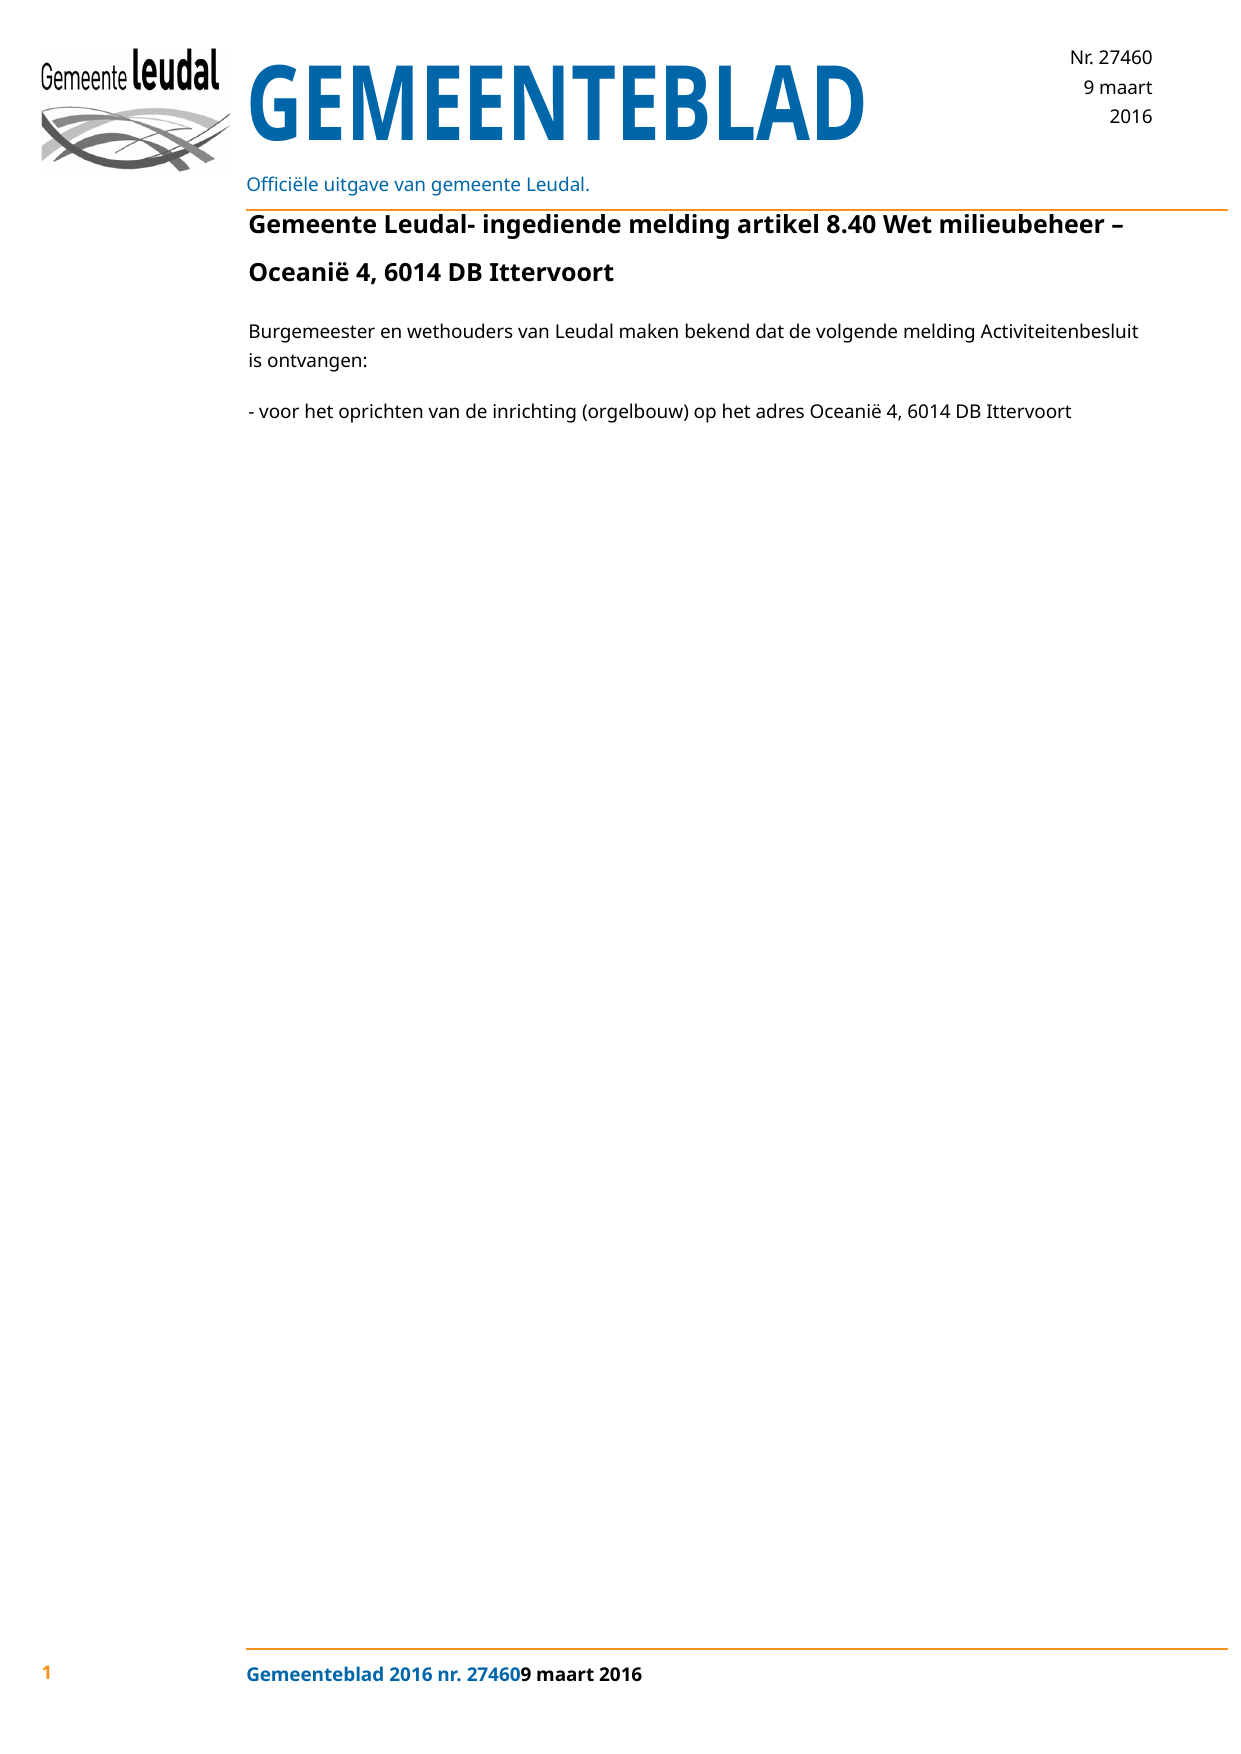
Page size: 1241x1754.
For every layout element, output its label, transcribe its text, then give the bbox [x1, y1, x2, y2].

picture [41, 47, 231, 172]
text Burgemeester en wethouders van Leudal maken bekend dat de volgende melding Activiteitenbesluit is ontvangen: [248, 318, 1152, 373]
text Gemeente Leudal- ingediende melding artikel 8.40 Wet milieubeheer – Oceanië 4, 6014 DB Ittervoort [248, 211, 1152, 288]
text - voor het oprichten van de inrichting (orgelbouw) op het adres Oceanië 4, 6014 DB Ittervoort [248, 398, 1152, 424]
